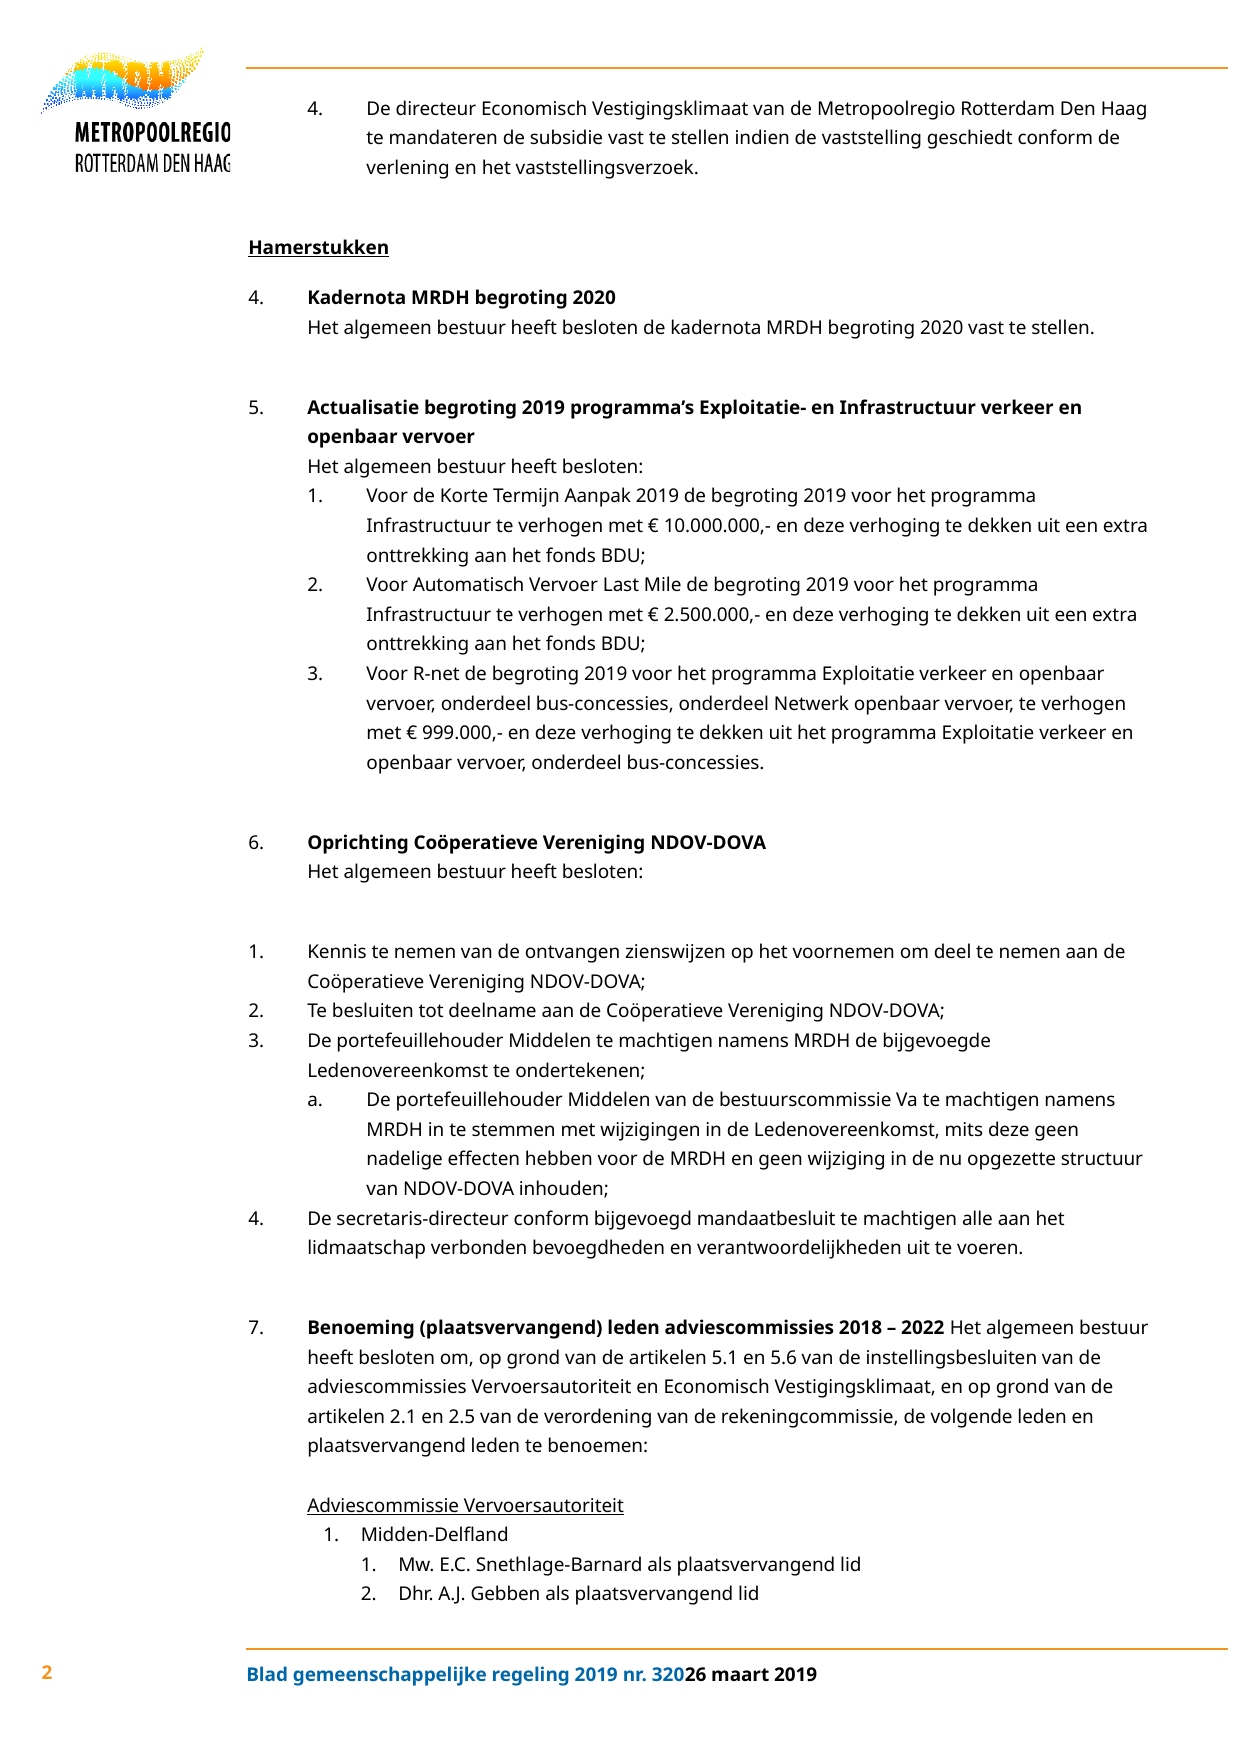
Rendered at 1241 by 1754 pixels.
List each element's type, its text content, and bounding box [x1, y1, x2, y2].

list De secretaris-directeur conform bijgevoegd mandaatbesluit te machtigen alle aan het lidmaatschap verbonden bevoegdheden en verantwoordelijkheden uit te voeren. [248, 1205, 1152, 1260]
list Voor Automatisch Vervoer Last Mile de begroting 2019 voor het programma Infrastructuur te verhogen met € 2.500.000,- en deze verhoging te dekken uit een extra onttrekking aan het fonds BDU; [307, 571, 1152, 656]
list De portefeuillehouder Middelen te machtigen namens MRDH de bijgevoegde Ledenovereenkomst te ondertekenen; [248, 1027, 1152, 1083]
list Mw. E.C. Snethlage-Barnard als plaatsvervangend lid [361, 1551, 1152, 1577]
list Kennis te nemen van de ontvangen zienswijzen op het voornemen om deel te nemen aan de Coöperatieve Vereniging NDOV-DOVA; [248, 938, 1152, 994]
list Benoeming (plaatsvervangend) leden adviescommissies 2018 – 2022 Het algemeen bestuur heeft besloten om, op grond van de artikelen 5.1 en 5.6 van de instellingsbesluiten van de adviescommissies Vervoersautoriteit en Economisch Vestigingsklimaat, en op grond van de artikelen 2.1 en 2.5 van de verordening van de rekeningcommissie, de volgende leden en plaatsvervangend leden te benoemen: [248, 1314, 1152, 1458]
list Kadernota MRDH begroting 2020 [248, 284, 1152, 310]
list Het algemeen bestuur heeft besloten de kadernota MRDH begroting 2020 vast te stellen. [248, 314, 1152, 340]
list Adviescommissie Vervoersautoriteit [248, 1492, 1152, 1518]
list Te besluiten tot deelname aan de Coöperatieve Vereniging NDOV-DOVA; [248, 998, 1152, 1023]
list Voor R-net de begroting 2019 voor het programma Exploitatie verkeer en openbaar vervoer, onderdeel bus-concessies, onderdeel Netwerk openbaar vervoer, te verhogen met € 999.000,- en deze verhoging te dekken uit het programma Exploitatie verkeer en openbaar vervoer, onderdeel bus-concessies. [307, 660, 1152, 775]
list Dhr. A.J. Gebben als plaatsvervangend lid [361, 1581, 1152, 1606]
list Actualisatie begroting 2019 programma’s Exploitatie- en Infrastructuur verkeer en openbaar vervoer [248, 394, 1152, 449]
list De directeur Economisch Vestigingsklimaat van de Metropoolregio Rotterdam Den Haag te mandateren de subsidie vast te stellen indien de vaststelling geschiedt conform de verlening en het vaststellingsverzoek. [307, 95, 1152, 180]
text Hamerstukken [248, 234, 1152, 260]
picture [41, 47, 231, 172]
list De portefeuillehouder Middelen van de bestuurscommissie Va te machtigen namens MRDH in te stemmen met wijzigingen in de Ledenovereenkomst, mits deze geen nadelige effecten hebben voor de MRDH en geen wijziging in de nu opgezette structuur van NDOV-DOVA inhouden; [307, 1086, 1152, 1201]
list Het algemeen bestuur heeft besloten: [248, 453, 1152, 479]
list Midden-Delfland [323, 1521, 1152, 1547]
list Het algemeen bestuur heeft besloten: [248, 858, 1152, 884]
list Voor de Korte Termijn Aanpak 2019 de begroting 2019 voor het programma Infrastructuur te verhogen met € 10.000.000,- en deze verhoging te dekken uit een extra onttrekking aan het fonds BDU; [307, 483, 1152, 568]
list Oprichting Coöperatieve Vereniging NDOV-DOVA [248, 829, 1152, 855]
